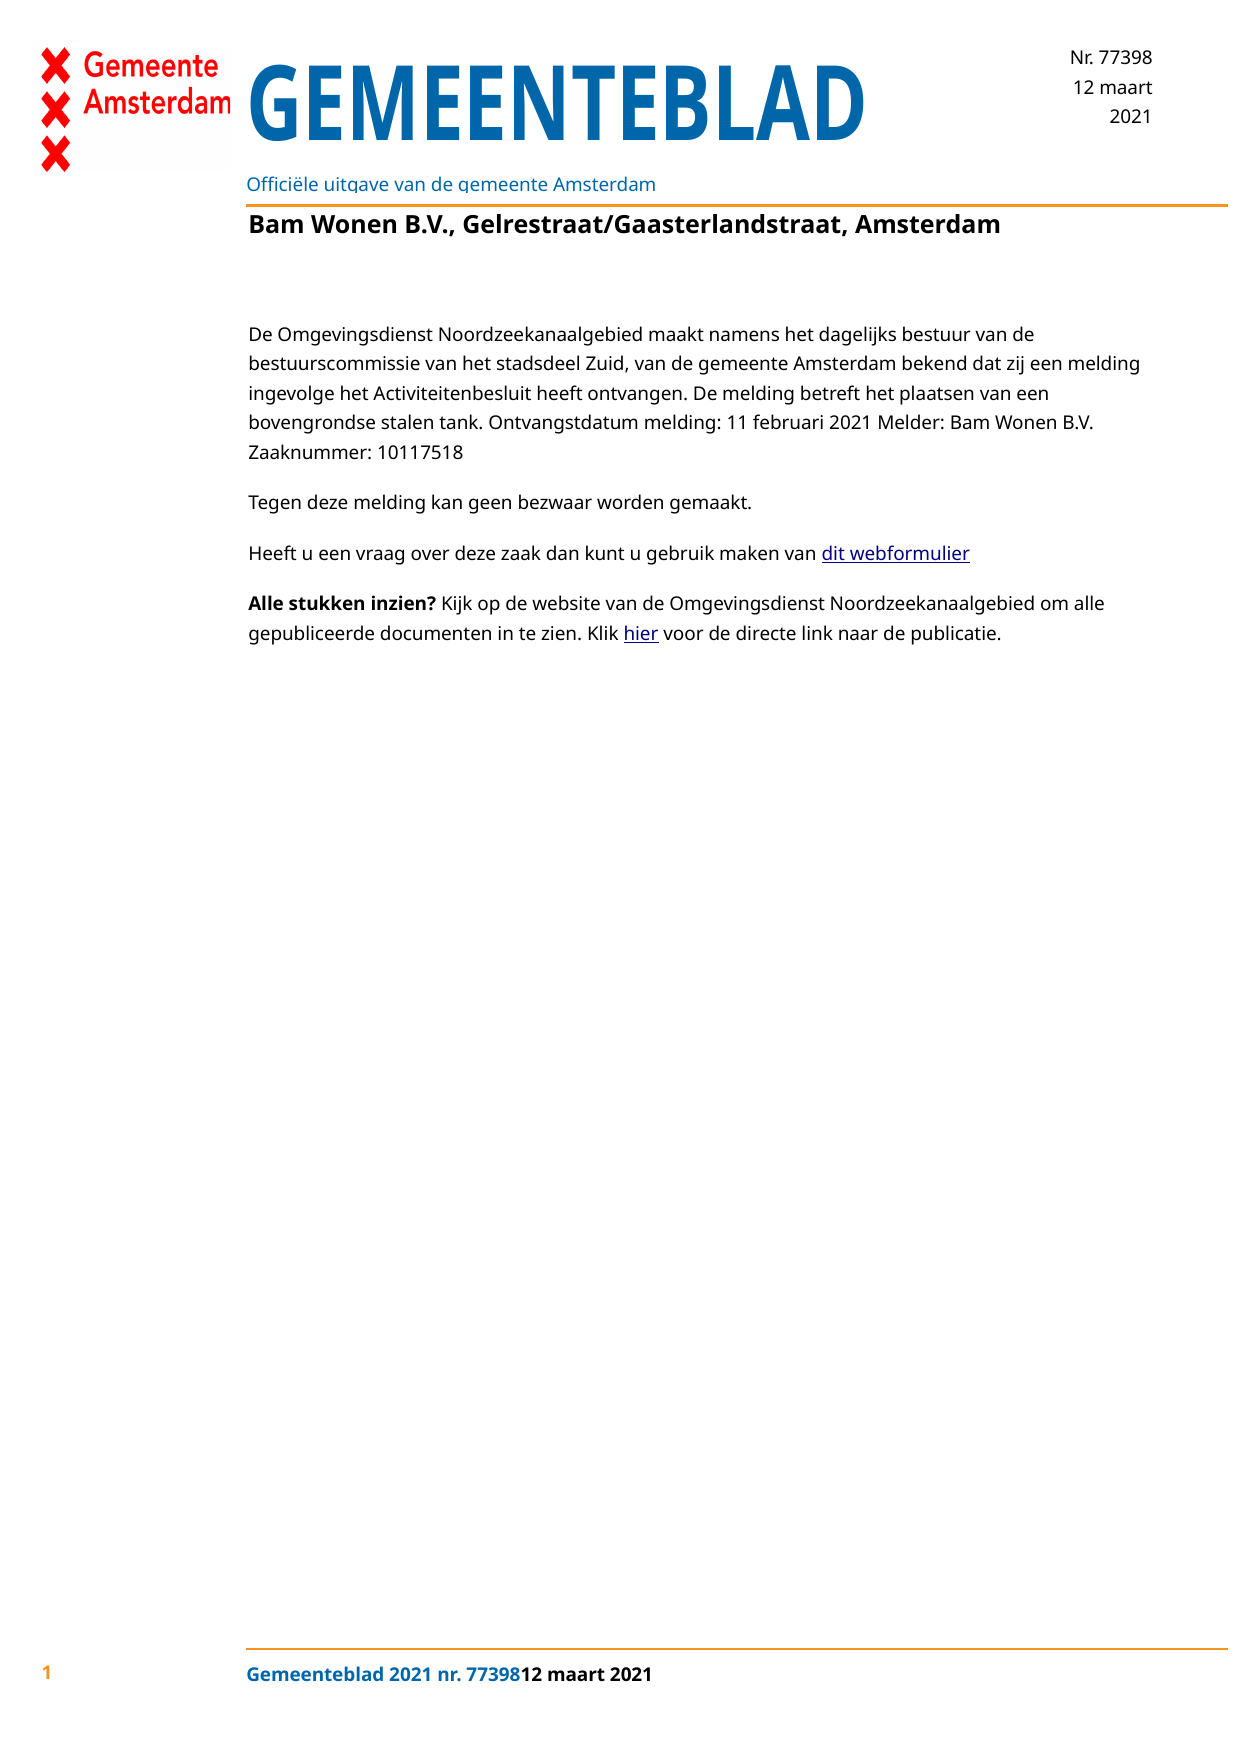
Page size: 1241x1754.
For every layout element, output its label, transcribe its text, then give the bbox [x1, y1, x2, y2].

text Alle stukken inzien? Kijk op de website van de Omgevingsdienst Noordzeekanaalgebied om alle gepubliceerde documenten in te zien. Klik hier voor de directe link naar de publicatie. [248, 590, 1152, 646]
text Tegen deze melding kan geen bezwaar worden gemaakt. [248, 489, 1152, 515]
text Bam Wonen B.V., Gelrestraat/Gaasterlandstraat, Amsterdam [248, 207, 1152, 241]
text Heeft u een vraag over deze zaak dan kunt u gebruik maken van dit webformulier [248, 540, 1152, 566]
text De Omgevingsdienst Noordzeekanaalgebied maakt namens het dagelijks bestuur van de bestuurscommissie van het stadsdeel Zuid, van de gemeente Amsterdam bekend dat zij een melding ingevolge het Activiteitenbesluit heeft ontvangen. De melding betreft het plaatsen van een bovengrondse stalen tank. Ontvangstdatum melding: 11 februari 2021 Melder: Bam Wonen B.V. Zaaknummer: 10117518 [248, 321, 1152, 465]
picture [41, 47, 231, 172]
